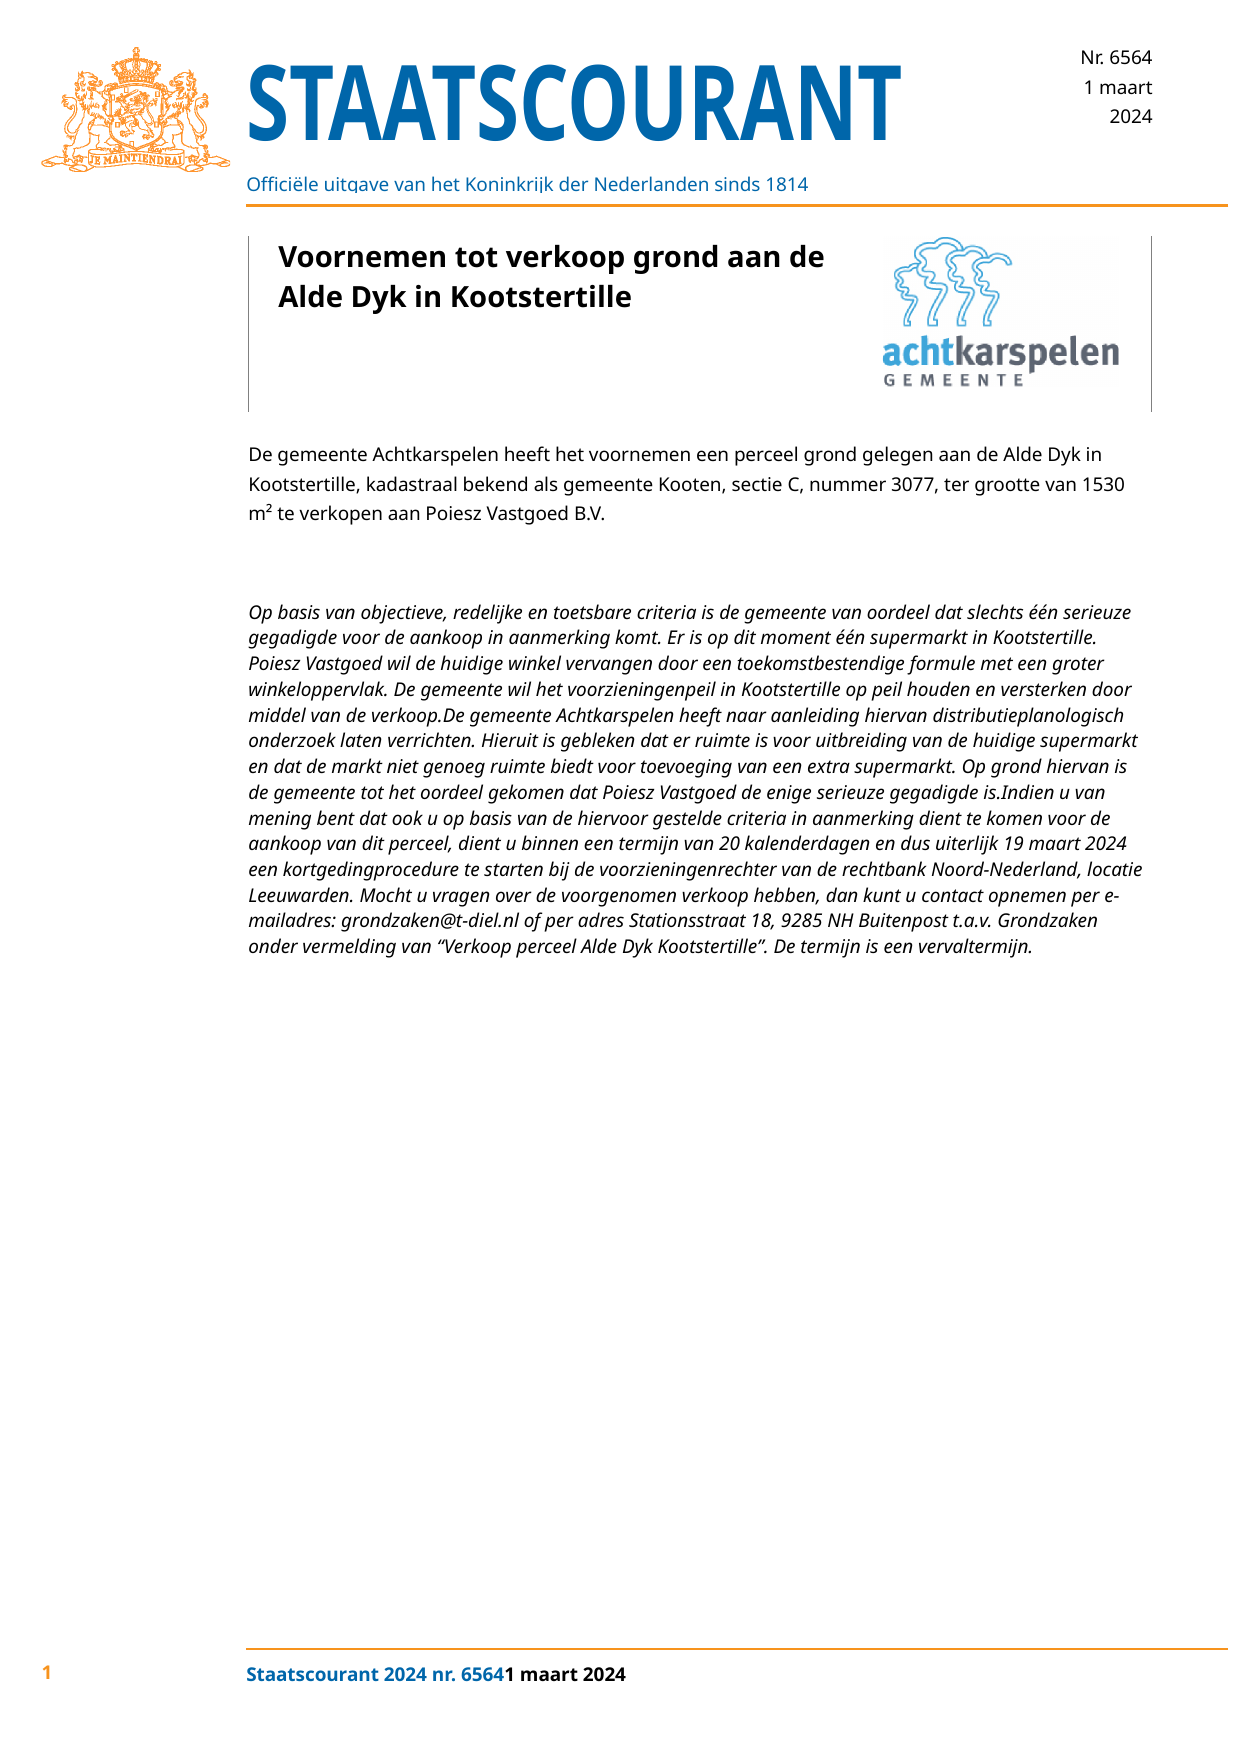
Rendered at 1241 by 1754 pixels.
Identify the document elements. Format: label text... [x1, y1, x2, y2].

picture [882, 236, 1119, 387]
table_header [850, 236, 1151, 412]
picture [41, 47, 231, 172]
text De gemeente Achtkarspelen heeft het voornemen een perceel grond gelegen aan de Alde Dyk in Kootstertille, kadastraal bekend als gemeente Kooten, sectie C, nummer 3077, ter grootte van 1530 m² te verkopen aan Poiesz Vastgoed B.V. [248, 441, 1152, 526]
table_header Voornemen tot verkoop grond aan de Alde Dyk in Kootstertille [249, 236, 850, 412]
text Op basis van objectieve, redelijke en toetsbare criteria is de gemeente van oordeel dat slechts één serieuze gegadigde voor de aankoop in aanmerking komt. Er is op dit moment één supermarkt in Kootstertille. Poiesz Vastgoed wil de huidige winkel vervangen door een toekomstbestendige formule met een groter winkeloppervlak. De gemeente wil het voorzieningenpeil in Kootstertille op peil houden en versterken door middel van de verkoop.De gemeente Achtkarspelen heeft naar aanleiding hiervan distributieplanologisch onderzoek laten verrichten. Hieruit is gebleken dat er ruimte is voor uitbreiding van de huidige supermarkt en dat de markt niet genoeg ruimte biedt voor toevoeging van een extra supermarkt. Op grond hiervan is de gemeente tot het oordeel gekomen dat Poiesz Vastgoed de enige serieuze gegadigde is.Indien u van mening bent dat ook u op basis van de hiervoor gestelde criteria in aanmerking dient te komen voor de aankoop van dit perceel, dient u binnen een termijn van 20 kalenderdagen en dus uiterlijk 19 maart 2024 een kortgedingprocedure te starten bij de voorzieningenrechter van de rechtbank Noord-Nederland, locatie Leeuwarden. Mocht u vragen over de voorgenomen verkoop hebben, dan kunt u contact opnemen per e-mailadres: grondzaken@t-diel.nl of per adres Stationsstraat 18, 9285 NH Buitenpost t.a.v. Grondzaken onder vermelding van “Verkoop perceel Alde Dyk Kootstertille”. De termijn is een vervaltermijn. [248, 599, 1152, 959]
